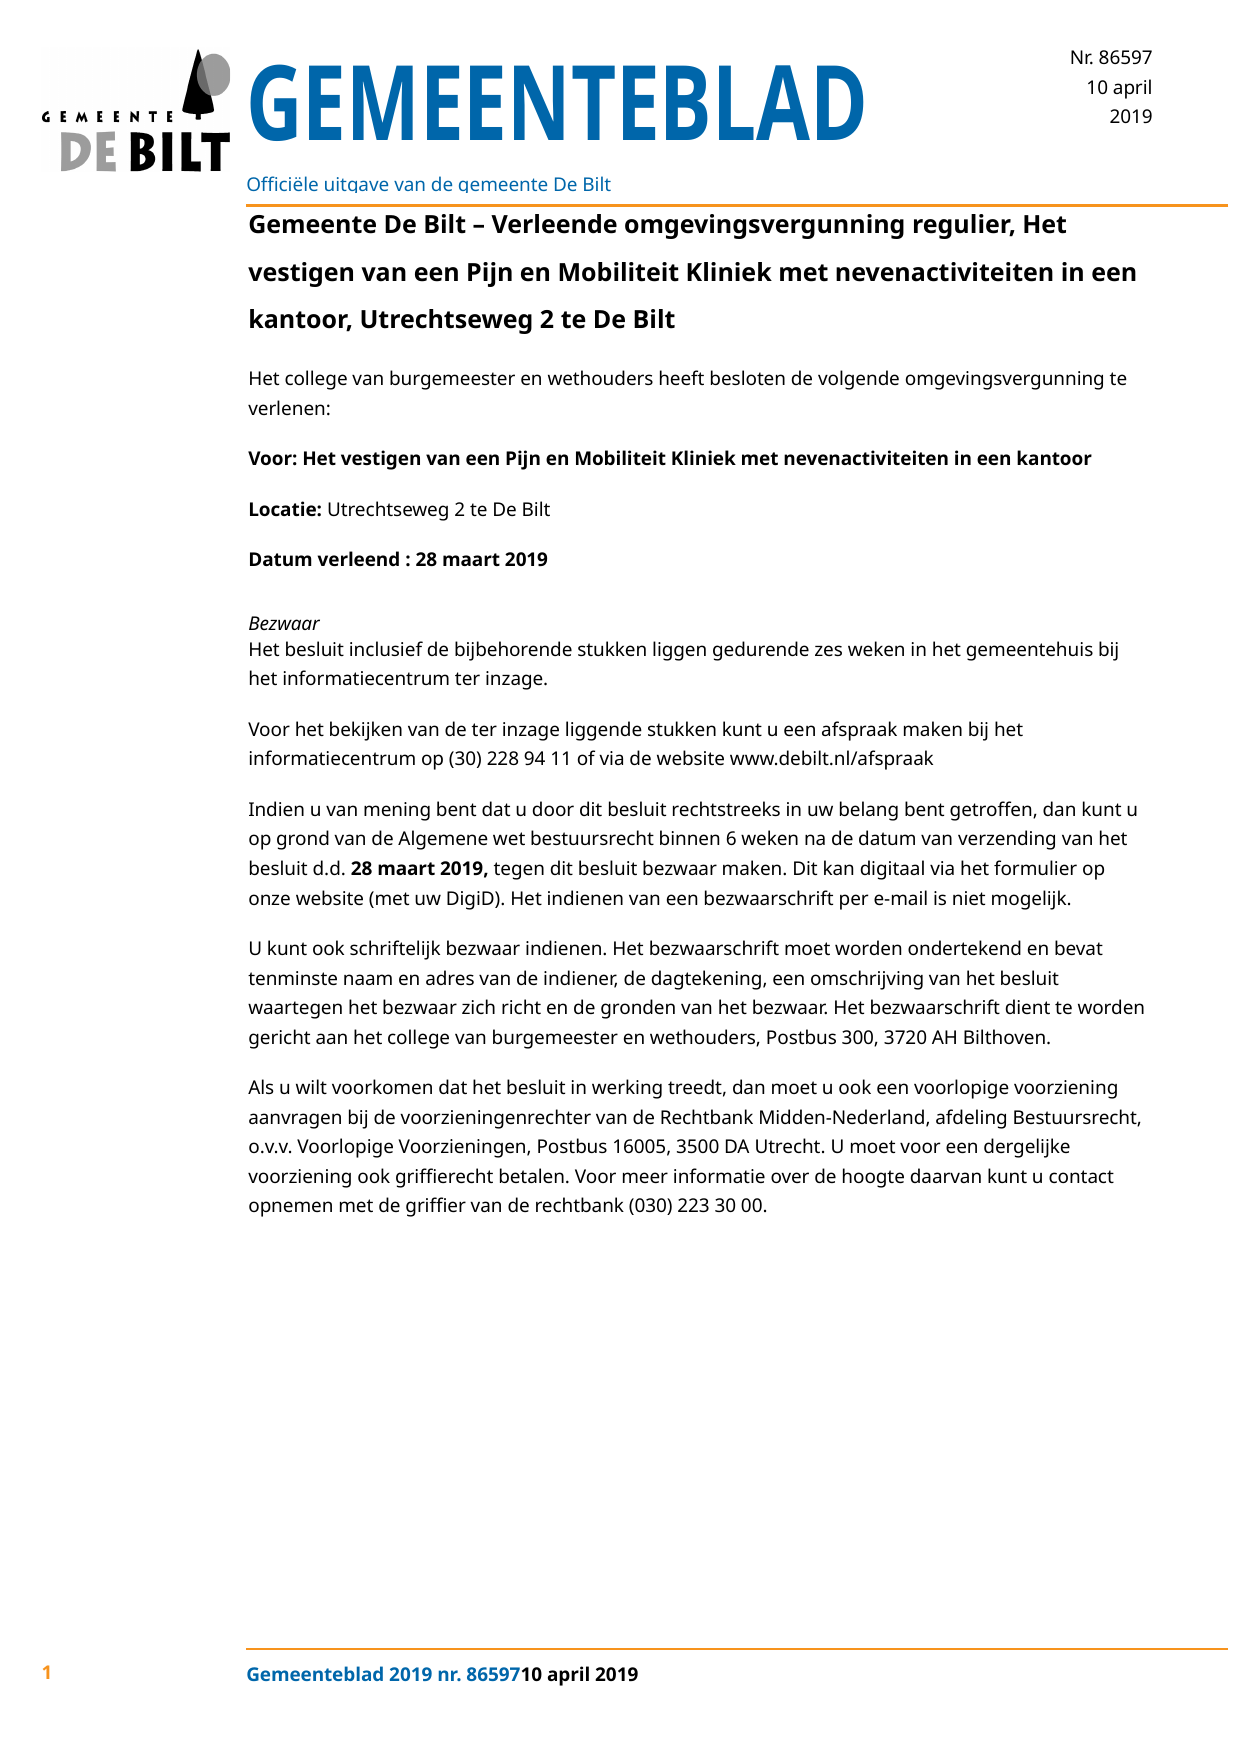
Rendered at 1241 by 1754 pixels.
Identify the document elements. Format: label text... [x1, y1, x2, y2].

text Locatie: Utrechtseweg 2 te De Bilt [248, 496, 1152, 522]
text Het college van burgemeester en wethouders heeft besloten de volgende omgevingsvergunning te verlenen: [248, 366, 1152, 421]
text Indien u van mening bent dat u door dit besluit rechtstreeks in uw belang bent getroffen, dan kunt u op grond van de Algemene wet bestuursrecht binnen 6 weken na de datum van verzending van het besluit d.d. 28 maart 2019, tegen dit besluit bezwaar maken. Dit kan digitaal via het formulier op onze website (met uw DigiD). Het indienen van een bezwaarschrift per e-mail is niet mogelijk. [248, 796, 1152, 911]
text Voor: Het vestigen van een Pijn en Mobiliteit Kliniek met nevenactiviteiten in een kantoor [248, 446, 1152, 471]
text Bezwaar [248, 610, 1152, 636]
text Voor het bekijken van de ter inzage liggende stukken kunt u een afspraak maken bij het informatiecentrum op (30) 228 94 11 of via de website www.debilt.nl/afspraak [248, 716, 1152, 771]
text Als u wilt voorkomen dat het besluit in werking treedt, dan moet u ook een voorlopige voorziening aanvragen bij de voorzieningenrechter van de Rechtbank Midden-Nederland, afdeling Bestuursrecht, o.v.v. Voorlopige Voorzieningen, Postbus 16005, 3500 DA Utrecht. U moet voor een dergelijke voorziening ook griffierecht betalen. Voor meer informatie over de hoogte daarvan kunt u contact opnemen met de griffier van de rechtbank (030) 223 30 00. [248, 1074, 1152, 1218]
text Gemeente De Bilt – Verleende omgevingsvergunning regulier, Het vestigen van een Pijn en Mobiliteit Kliniek met nevenactiviteiten in een kantoor, Utrechtseweg 2 te De Bilt [248, 207, 1152, 336]
text Datum verleend : 28 maart 2019 [248, 546, 1152, 572]
picture [41, 47, 231, 172]
text U kunt ook schriftelijk bezwaar indienen. Het bezwaarschrift moet worden ondertekend en bevat tenminste naam en adres van de indiener, de dagtekening, een omschrijving van het besluit waartegen het bezwaar zich richt en de gronden van het bezwaar. Het bezwaarschrift dient te worden gericht aan het college van burgemeester en wethouders, Postbus 300, 3720 AH Bilthoven. [248, 935, 1152, 1050]
text Het besluit inclusief de bijbehorende stukken liggen gedurende zes weken in het gemeentehuis bij het informatiecentrum ter inzage. [248, 636, 1152, 691]
